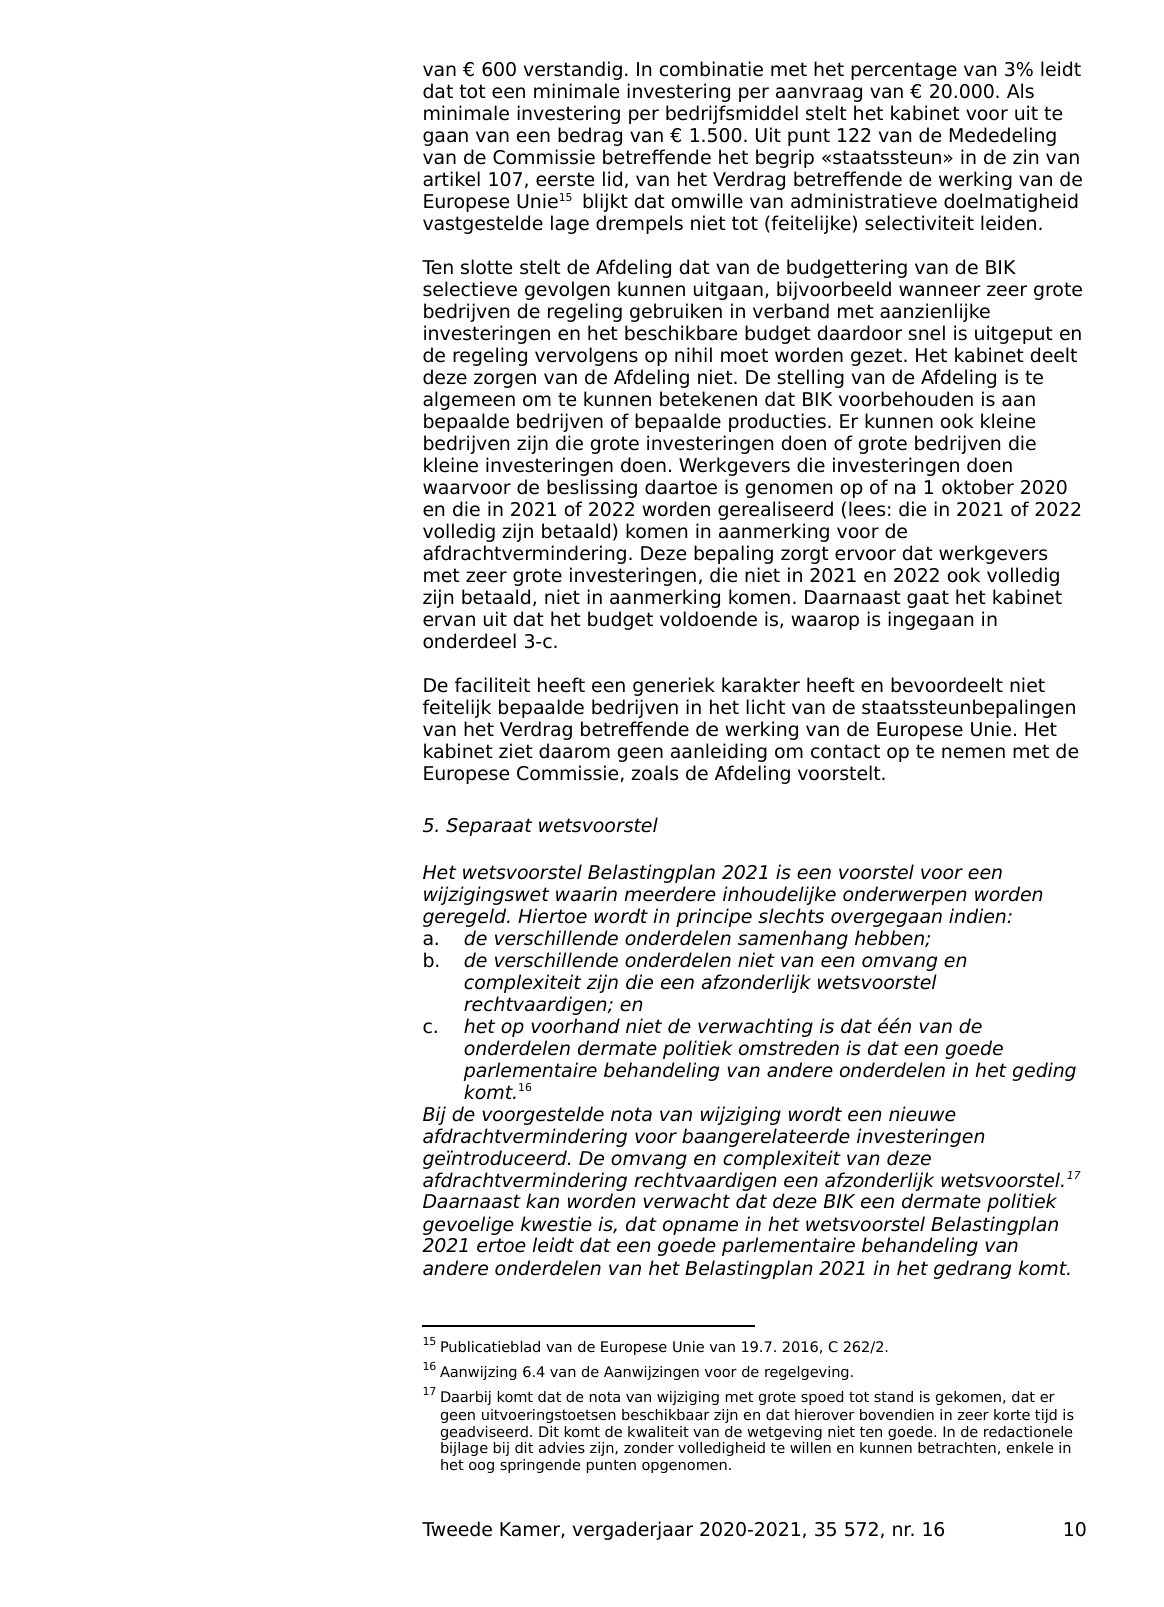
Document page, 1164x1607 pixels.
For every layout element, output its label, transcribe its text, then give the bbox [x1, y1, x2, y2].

subtitle 5. Separaat wetsvoorstel [422, 815, 1087, 837]
text c. het op voorhand niet de verwachting is dat één van de onderdelen dermate politiek omstreden is dat een goede parlementaire behandeling van andere onderdelen in het geding komt. [422, 1016, 1087, 1103]
text Daarbij komt dat de nota van wijziging met grote spoed tot stand is gekomen, dat er geen uitvoeringstoetsen beschikbaar zijn en dat hierover bovendien in zeer korte tijd is geadviseerd. Dit komt de kwaliteit van de wetgeving niet ten goede. In de redactionele bijlage bij dit advies zijn, zonder volledigheid te willen en kunnen betrachten, enkele in het oog springende punten opgenomen. [422, 1385, 1087, 1474]
text De faciliteit heeft een generiek karakter heeft en bevoordeelt niet feitelijk bepaalde bedrijven in het licht van de staatssteunbepalingen van het Verdrag betreffende de werking van de Europese Unie. Het kabinet ziet daarom geen aanleiding om contact op te nemen met de Europese Commissie, zoals de Afdeling voorstelt. [422, 675, 1087, 785]
text Aanwijzing 6.4 van de Aanwijzingen voor de regelgeving. [422, 1360, 1087, 1382]
text Publicatieblad van de Europese Unie van 19.7. 2016, C 262/2. [422, 1335, 1087, 1357]
text Het wetsvoorstel Belastingplan 2021 is een voorstel voor een wijzigingswet waarin meerdere inhoudelijke onderwerpen worden geregeld. Hiertoe wordt in principe slechts overgegaan indien: [422, 862, 1087, 928]
text van € 600 verstandig. In combinatie met het percentage van 3% leidt dat tot een minimale investering per aanvraag van € 20.000. Als minimale investering per bedrijfsmiddel stelt het kabinet voor uit te gaan van een bedrag van € 1.500. Uit punt 122 van de Mededeling van de Commissie betreffende het begrip «staatssteun» in de zin van artikel 107, eerste lid, van het Verdrag betreffende de werking van de Europese Unie blijkt dat omwille van administratieve doelmatigheid vastgestelde lage drempels niet tot (feitelijke) selectiviteit leiden. [422, 59, 1087, 235]
text b. de verschillende onderdelen niet van een omvang en complexiteit zijn die een afzonderlijk wetsvoorstel rechtvaardigen; en [422, 950, 1087, 1016]
text Bij de voorgestelde nota van wijziging wordt een nieuwe afdrachtvermindering voor baangerelateerde investeringen geïntroduceerd. De omvang en complexiteit van deze afdrachtvermindering rechtvaardigen een afzonderlijk wetsvoorstel. Daarnaast kan worden verwacht dat deze BIK een dermate politiek gevoelige kwestie is, dat opname in het wetsvoorstel Belastingplan 2021 ertoe leidt dat een goede parlementaire behandeling van andere onderdelen van het Belastingplan 2021 in het gedrang komt. [422, 1103, 1087, 1279]
text Ten slotte stelt de Afdeling dat van de budgettering van de BIK selectieve gevolgen kunnen uitgaan, bijvoorbeeld wanneer zeer grote bedrijven de regeling gebruiken in verband met aanzienlijke investeringen en het beschikbare budget daardoor snel is uitgeput en de regeling vervolgens op nihil moet worden gezet. Het kabinet deelt deze zorgen van de Afdeling niet. De stelling van de Afdeling is te algemeen om te kunnen betekenen dat BIK voorbehouden is aan bepaalde bedrijven of bepaalde producties. Er kunnen ook kleine bedrijven zijn die grote investeringen doen of grote bedrijven die kleine investeringen doen. Werkgevers die investeringen doen waarvoor de beslissing daartoe is genomen op of na 1 oktober 2020 en die in 2021 of 2022 worden gerealiseerd (lees: die in 2021 of 2022 volledig zijn betaald) komen in aanmerking voor de afdrachtvermindering. Deze bepaling zorgt ervoor dat werkgevers met zeer grote investeringen, die niet in 2021 en 2022 ook volledig zijn betaald, niet in aanmerking komen. Daarnaast gaat het kabinet ervan uit dat het budget voldoende is, waarop is ingegaan in onderdeel 3-c. [422, 257, 1087, 653]
text a. de verschillende onderdelen samenhang hebben; [422, 928, 1087, 950]
